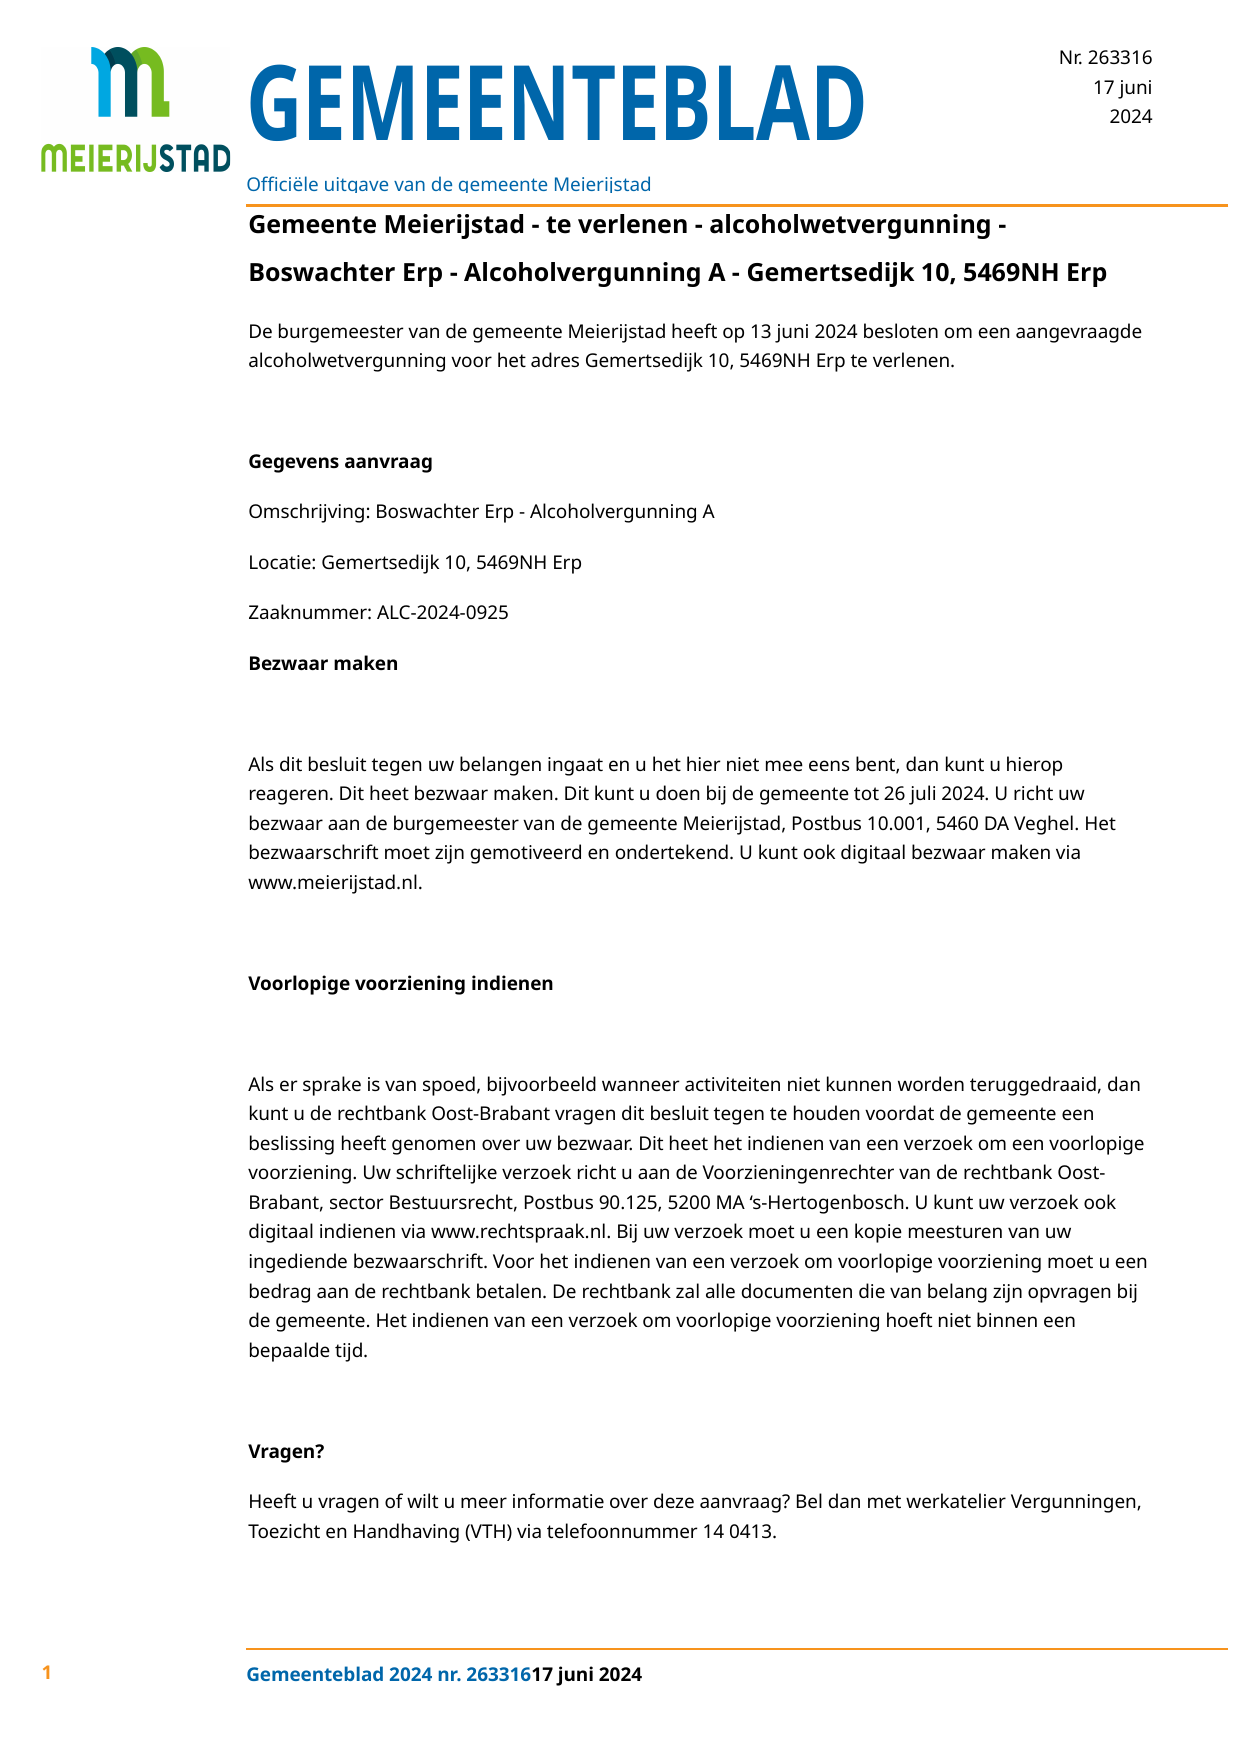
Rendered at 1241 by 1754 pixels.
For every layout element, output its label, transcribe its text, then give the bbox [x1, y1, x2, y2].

text Heeft u vragen of wilt u meer informatie over deze aanvraag? Bel dan met werkatelier Vergunningen, Toezicht en Handhaving (VTH) via telefoonnummer 14 0413. [248, 1488, 1152, 1544]
text Voorlopige voorziening indienen [248, 970, 1152, 996]
picture [41, 47, 231, 172]
text Vragen? [248, 1438, 1152, 1464]
text Zaaknummer: ALC-2024-0925 [248, 599, 1152, 625]
text Als dit besluit tegen uw belangen ingaat en u het hier niet mee eens bent, dan kunt u hierop reageren. Dit heet bezwaar maken. Dit kunt u doen bij de gemeente tot 26 juli 2024. U richt uw bezwaar aan de burgemeester van de gemeente Meierijstad, Postbus 10.001, 5460 DA Veghel. Het bezwaarschrift moet zijn gemotiveerd en ondertekend. U kunt ook digitaal bezwaar maken via www.meierijstad.nl. [248, 751, 1152, 895]
text Omschrijving: Boswachter Erp - Alcoholvergunning A [248, 499, 1152, 524]
text Locatie: Gemertsedijk 10, 5469NH Erp [248, 549, 1152, 575]
text Gemeente Meierijstad - te verlenen - alcoholwetvergunning - Boswachter Erp - Alcoholvergunning A - Gemertsedijk 10, 5469NH Erp [248, 207, 1152, 288]
text De burgemeester van de gemeente Meierijstad heeft op 13 juni 2024 besloten om een aangevraagde alcoholwetvergunning voor het adres Gemertsedijk 10, 5469NH Erp te verlenen. [248, 318, 1152, 373]
text Gegevens aanvraag [248, 448, 1152, 474]
text Bezwaar maken [248, 650, 1152, 676]
text Als er sprake is van spoed, bijvoorbeeld wanneer activiteiten niet kunnen worden teruggedraaid, dan kunt u de rechtbank Oost-Brabant vragen dit besluit tegen te houden voordat de gemeente een beslissing heeft genomen over uw bezwaar. Dit heet het indienen van een verzoek om een voorlopige voorziening. Uw schriftelijke verzoek richt u aan de Voorzieningenrechter van de rechtbank Oost-Brabant, sector Bestuursrecht, Postbus 90.125, 5200 MA ‘s-Hertogenbosch. U kunt uw verzoek ook digitaal indienen via www.rechtspraak.nl. Bij uw verzoek moet u een kopie meesturen van uw ingediende bezwaarschrift. Voor het indienen van een verzoek om voorlopige voorziening moet u een bedrag aan de rechtbank betalen. De rechtbank zal alle documenten die van belang zijn opvragen bij de gemeente. Het indienen van een verzoek om voorlopige voorziening hoeft niet binnen een bepaalde tijd. [248, 1071, 1152, 1363]
